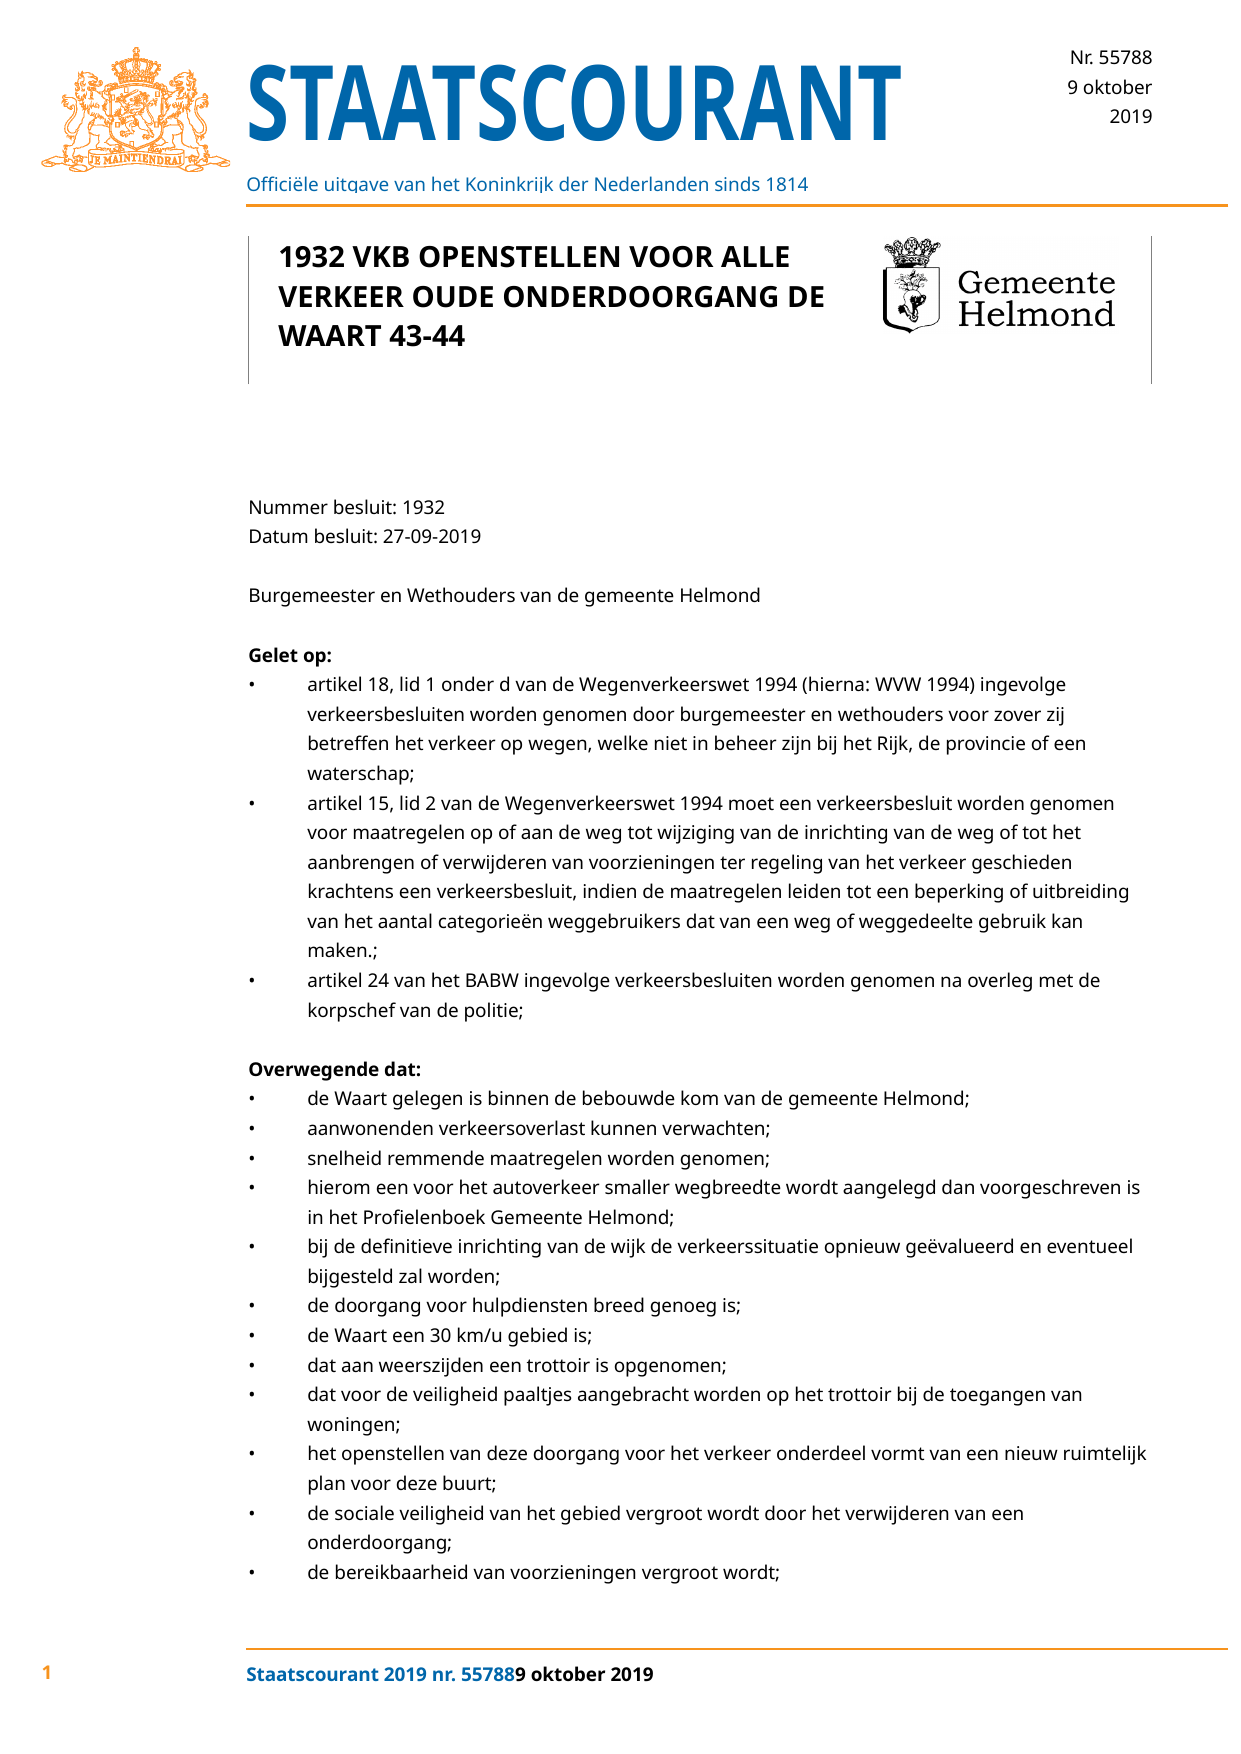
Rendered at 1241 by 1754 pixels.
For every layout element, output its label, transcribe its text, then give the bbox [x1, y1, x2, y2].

text Overwegende dat: [248, 1056, 1152, 1082]
table_header 1932 VKB OPENSTELLEN VOOR ALLE VERKEER OUDE ONDERDOORGANG DE WAART 43-44 [249, 236, 850, 384]
list de bereikbaarheid van voorzieningen vergroot wordt; [248, 1559, 1152, 1584]
list aanwonenden verkeersoverlast kunnen verwachten; [248, 1115, 1152, 1141]
picture [41, 47, 231, 172]
list de doorgang voor hulpdiensten breed genoeg is; [248, 1293, 1152, 1318]
list artikel 15, lid 2 van de Wegenverkeerswet 1994 moet een verkeersbesluit worden genomen voor maatregelen op of aan de weg tot wijziging van de inrichting van de weg of tot het aanbrengen of verwijderen van voorzieningen ter regeling van het verkeer geschieden krachtens een verkeersbesluit, indien de maatregelen leiden tot een beperking of uitbreiding van het aantal categorieën weggebruikers dat van een weg of weggedeelte gebruik kan maken.; [248, 790, 1152, 963]
list hierom een voor het autoverkeer smaller wegbreedte wordt aangelegd dan voorgeschreven is in het Profielenboek Gemeente Helmond; [248, 1174, 1152, 1229]
list bij de definitieve inrichting van de wijk de verkeerssituatie opnieuw geëvalueerd en eventueel bijgesteld zal worden; [248, 1233, 1152, 1289]
list de Waart een 30 km/u gebied is; [248, 1322, 1152, 1348]
list artikel 18, lid 1 onder d van de Wegenverkeerswet 1994 (hierna: WVW 1994) ingevolge verkeersbesluiten worden genomen door burgemeester en wethouders voor zover zij betreffen het verkeer op wegen, welke niet in beheer zijn bij het Rijk, de provincie of een waterschap; [248, 671, 1152, 786]
list snelheid remmende maatregelen worden genomen; [248, 1145, 1152, 1170]
list de Waart gelegen is binnen de bebouwde kom van de gemeente Helmond; [248, 1086, 1152, 1111]
picture [882, 236, 1119, 334]
text Gelet op: [248, 642, 1152, 667]
text Burgemeester en Wethouders van de gemeente Helmond [248, 583, 1152, 608]
list artikel 24 van het BABW ingevolge verkeersbesluiten worden genomen na overleg met de korpschef van de politie; [248, 967, 1152, 1022]
list het openstellen van deze doorgang voor het verkeer onderdeel vormt van een nieuw ruimtelijk plan voor deze buurt; [248, 1441, 1152, 1496]
table_header [850, 236, 1151, 384]
list de sociale veiligheid van het gebied vergroot wordt door het verwijderen van een onderdoorgang; [248, 1500, 1152, 1555]
text Nummer besluit: 1932 [248, 494, 1152, 519]
text Datum besluit: 27-09-2019 [248, 523, 1152, 549]
list dat aan weerszijden een trottoir is opgenomen; [248, 1352, 1152, 1377]
list dat voor de veiligheid paaltjes aangebracht worden op het trottoir bij de toegangen van woningen; [248, 1381, 1152, 1437]
